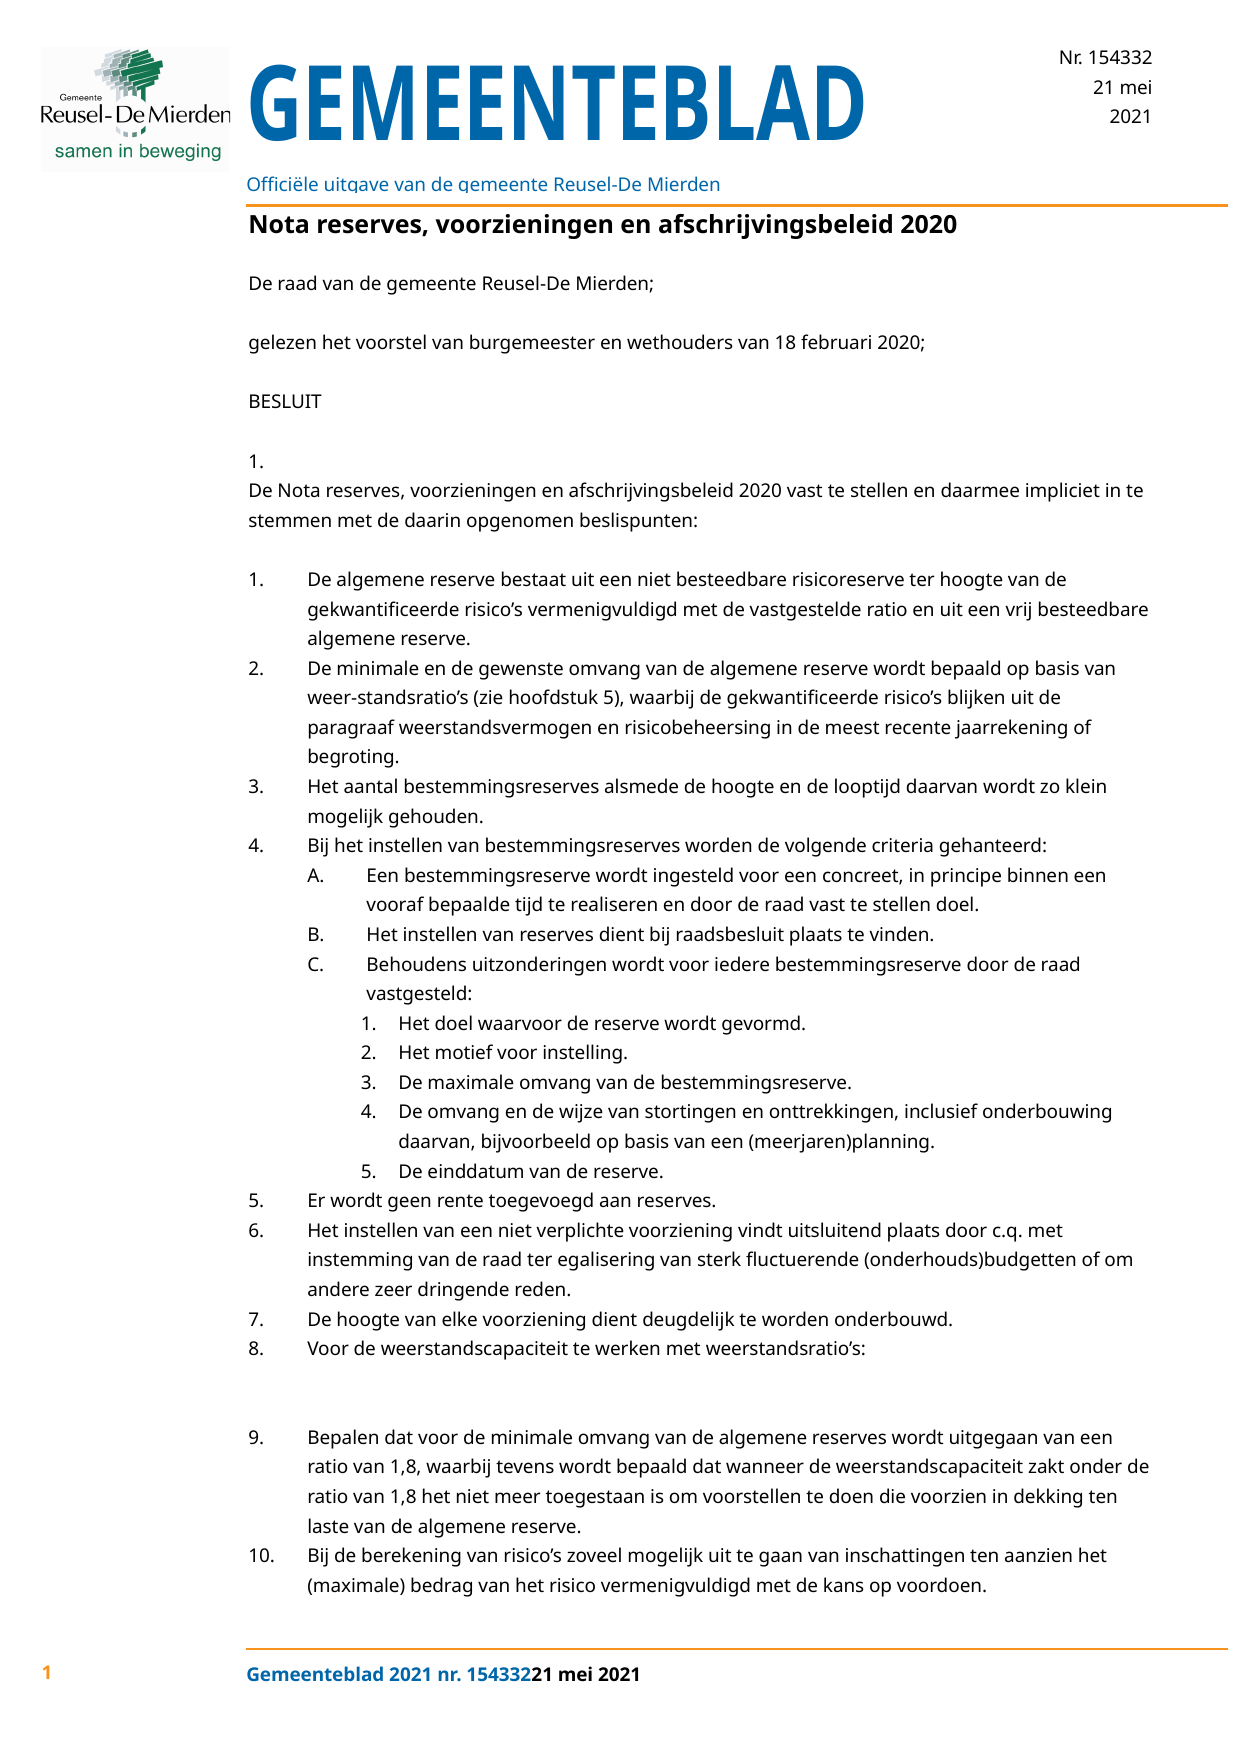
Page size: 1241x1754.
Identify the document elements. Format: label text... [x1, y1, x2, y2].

list Bij de berekening van risico’s zoveel mogelijk uit te gaan van inschattingen ten aanzien het (maximale) bedrag van het risico vermenigvuldigd met de kans op voordoen. [248, 1542, 1152, 1598]
text BESLUIT [248, 389, 1152, 414]
list Bij het instellen van bestemmingsreserves worden de volgende criteria gehanteerd: [248, 832, 1152, 858]
list De algemene reserve bestaat uit een niet besteedbare risicoreserve ter hoogte van de gekwantificeerde risico’s vermenigvuldigd met de vastgestelde ratio en uit een vrij besteedbare algemene reserve. [248, 566, 1152, 651]
list Het instellen van reserves dient bij raadsbesluit plaats te vinden. [307, 921, 1152, 947]
list Bepalen dat voor de minimale omvang van de algemene reserves wordt uitgegaan van een ratio van 1,8, waarbij tevens wordt bepaald dat wanneer de weerstandscapaciteit zakt onder de ratio van 1,8 het niet meer toegestaan is om voorstellen te doen die voorzien in dekking ten laste van de algemene reserve. [248, 1424, 1152, 1538]
picture [41, 47, 231, 172]
list De hoogte van elke voorziening dient deugdelijk te worden onderbouwd. [248, 1306, 1152, 1331]
list De omvang en de wijze van stortingen en onttrekkingen, inclusief onderbouwing daarvan, bijvoorbeeld op basis van een (meerjaren)planning. [361, 1099, 1152, 1154]
text gelezen het voorstel van burgemeester en wethouders van 18 februari 2020; [248, 329, 1152, 355]
list Het motief voor instelling. [361, 1039, 1152, 1065]
list Het doel waarvoor de reserve wordt gevormd. [361, 1010, 1152, 1036]
list De maximale omvang van de bestemmingsreserve. [361, 1069, 1152, 1095]
list Voor de weerstandscapaciteit te werken met weerstandsratio’s: [248, 1335, 1152, 1361]
text De Nota reserves, voorzieningen en afschrijvingsbeleid 2020 vast te stellen en daarmee impliciet in te stemmen met de daarin opgenomen beslispunten: [248, 477, 1152, 533]
list Het instellen van een niet verplichte voorziening vindt uitsluitend plaats door c.q. met instemming van de raad ter egalisering van sterk fluctuerende (onderhouds)budgetten of om andere zeer dringende reden. [248, 1217, 1152, 1302]
list De einddatum van de reserve. [361, 1158, 1152, 1183]
list Behoudens uitzonderingen wordt voor iedere bestemmingsreserve door de raad vastgesteld: [307, 951, 1152, 1006]
text Nota reserves, voorzieningen en afschrijvingsbeleid 2020 [248, 207, 1152, 241]
list De minimale en de gewenste omvang van de algemene reserve wordt bepaald op basis van weer-standsratio’s (zie hoofdstuk 5), waarbij de gekwantificeerde risico’s blijken uit de paragraaf weerstandsvermogen en risicobeheersing in de meest recente jaarrekening of begroting. [248, 655, 1152, 769]
text 1. [248, 448, 1152, 473]
list Er wordt geen rente toegevoegd aan reserves. [248, 1187, 1152, 1213]
text De raad van de gemeente Reusel-De Mierden; [248, 270, 1152, 296]
list Het aantal bestemmingsreserves alsmede de hoogte en de looptijd daarvan wordt zo klein mogelijk gehouden. [248, 773, 1152, 828]
list Een bestemmingsreserve wordt ingesteld voor een concreet, in principe binnen een vooraf bepaalde tijd te realiseren en door de raad vast te stellen doel. [307, 862, 1152, 917]
